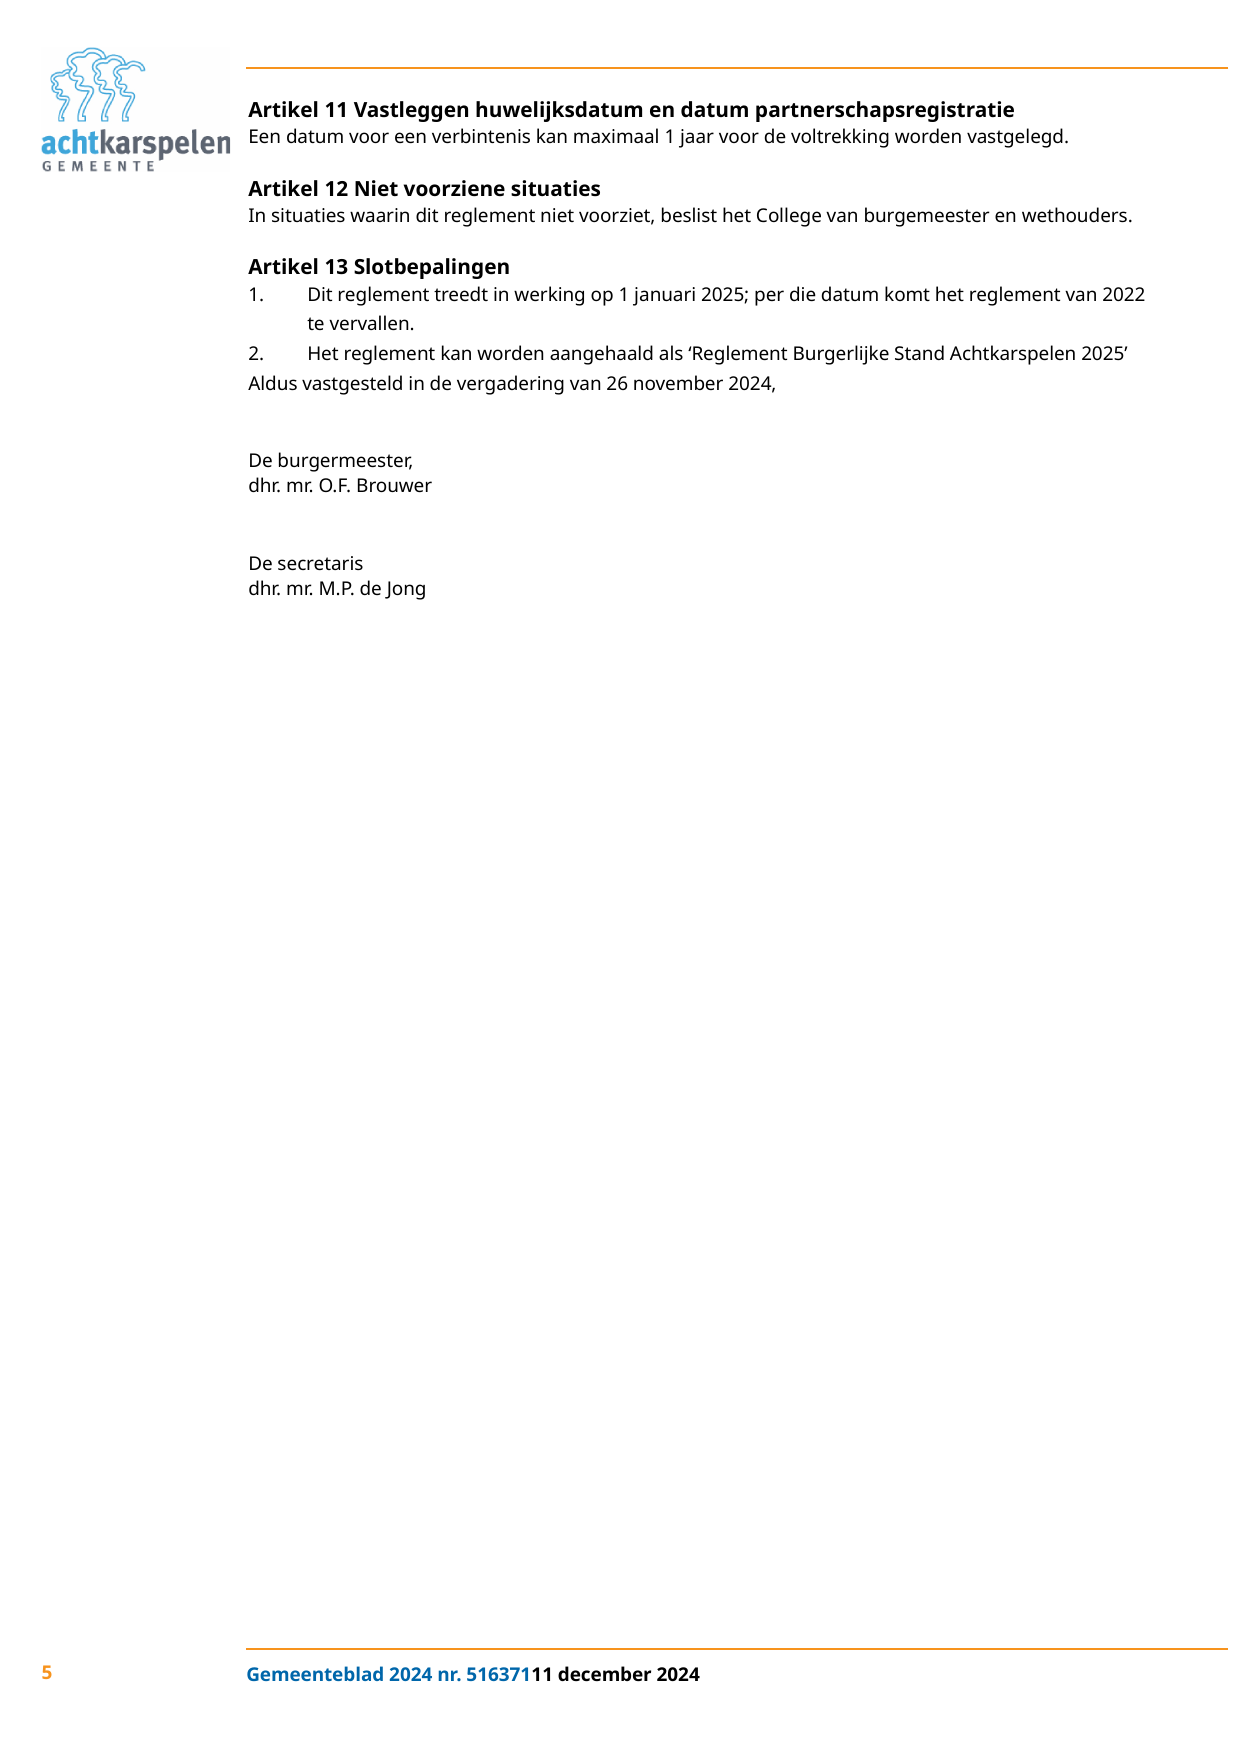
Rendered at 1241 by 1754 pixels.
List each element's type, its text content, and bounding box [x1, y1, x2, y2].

text Artikel 12 Niet voorziene situaties [248, 174, 1152, 202]
text Een datum voor een verbintenis kan maximaal 1 jaar voor de voltrekking worden vastgelegd. [248, 123, 1152, 149]
text dhr. mr. M.P. de Jong [248, 576, 1152, 601]
text In situaties waarin dit reglement niet voorziet, beslist het College van burgemeester en wethouders. [248, 202, 1152, 228]
text De secretaris [248, 550, 1152, 576]
text Artikel 13 Slotbepalingen [248, 252, 1152, 281]
list Het reglement kan worden aangehaald als ‘Reglement Burgerlijke Stand Achtkarspelen 2025’ [248, 340, 1152, 366]
picture [41, 47, 231, 172]
text Artikel 11 Vastleggen huwelijksdatum en datum partnerschapsregistratie [248, 95, 1152, 123]
text Aldus vastgesteld in de vergadering van 26 november 2024, [248, 370, 1152, 395]
list Dit reglement treedt in werking op 1 januari 2025; per die datum komt het reglement van 2022 te vervallen. [248, 281, 1152, 336]
text De burgermeester, [248, 447, 1152, 473]
text dhr. mr. O.F. Brouwer [248, 473, 1152, 498]
